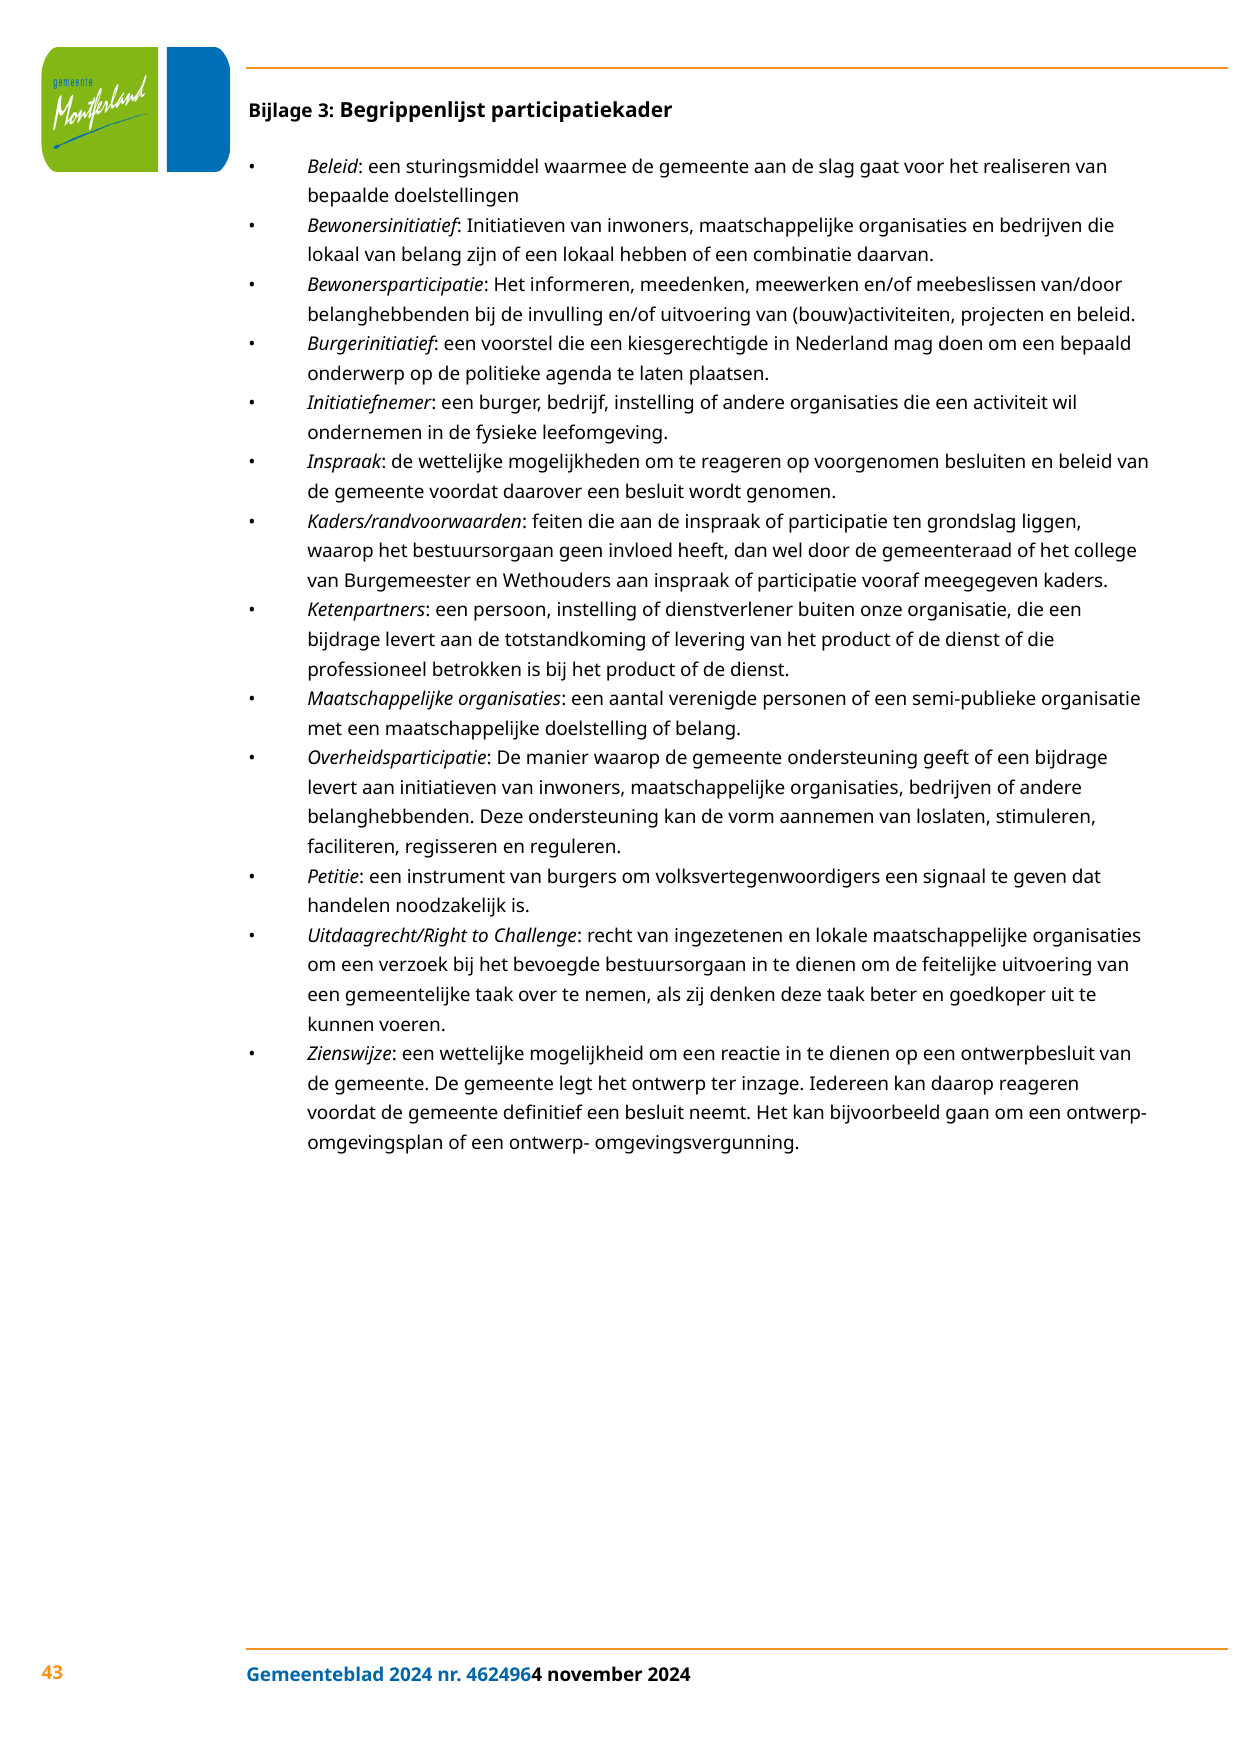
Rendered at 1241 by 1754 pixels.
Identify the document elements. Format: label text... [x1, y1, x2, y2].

list Inspraak: de wettelijke mogelijkheden om te reageren op voorgenomen besluiten en beleid van de gemeente voordat daarover een besluit wordt genomen. [248, 449, 1152, 504]
list Overheidsparticipatie: De manier waarop de gemeente ondersteuning geeft of een bijdrage levert aan initiatieven van inwoners, maatschappelijke organisaties, bedrijven of andere belanghebbenden. Deze ondersteuning kan de vorm aannemen van loslaten, stimuleren, faciliteren, regisseren en reguleren. [248, 744, 1152, 859]
list Initiatiefnemer: een burger, bedrijf, instelling of andere organisaties die een activiteit wil ondernemen in de fysieke leefomgeving. [248, 389, 1152, 445]
list Burgerinitiatief: een voorstel die een kiesgerechtigde in Nederland mag doen om een bepaald onderwerp op de politieke agenda te laten plaatsen. [248, 330, 1152, 386]
list Maatschappelijke organisaties: een aantal verenigde personen of een semi-publieke organisatie met een maatschappelijke doelstelling of belang. [248, 685, 1152, 741]
list Petitie: een instrument van burgers om volksvertegenwoordigers een signaal te geven dat handelen noodzakelijk is. [248, 863, 1152, 918]
picture [41, 47, 231, 172]
list Ketenpartners: een persoon, instelling of dienstverlener buiten onze organisatie, die een bijdrage levert aan de totstandkoming of levering van het product of de dienst of die professioneel betrokken is bij het product of de dienst. [248, 597, 1152, 682]
list Bewonersparticipatie: Het informeren, meedenken, meewerken en/of meebeslissen van/door belanghebbenden bij de invulling en/of uitvoering van (bouw)activiteiten, projecten en beleid. [248, 271, 1152, 327]
list Uitdaagrecht/Right to Challenge: recht van ingezetenen en lokale maatschappelijke organisaties om een verzoek bij het bevoegde bestuursorgaan in te dienen om de feitelijke uitvoering van een gemeentelijke taak over te nemen, als zij denken deze taak beter en goedkoper uit te kunnen voeren. [248, 922, 1152, 1037]
text Bijlage 3: Begrippenlijst participatiekader [248, 95, 1152, 123]
list Beleid: een sturingsmiddel waarmee de gemeente aan de slag gaat voor het realiseren van bepaalde doelstellingen [248, 153, 1152, 208]
list Bewonersinitiatief: Initiatieven van inwoners, maatschappelijke organisaties en bedrijven die lokaal van belang zijn of een lokaal hebben of een combinatie daarvan. [248, 212, 1152, 267]
list Kaders/randvoorwaarden: feiten die aan de inspraak of participatie ten grondslag liggen, waarop het bestuursorgaan geen invloed heeft, dan wel door de gemeenteraad of het college van Burgemeester en Wethouders aan inspraak of participatie vooraf meegegeven kaders. [248, 508, 1152, 593]
list Zienswijze: een wettelijke mogelijkheid om een reactie in te dienen op een ontwerpbesluit van de gemeente. De gemeente legt het ontwerp ter inzage. Iedereen kan daarop reageren voordat de gemeente definitief een besluit neemt. Het kan bijvoorbeeld gaan om een ontwerp-omgevingsplan of een ontwerp- omgevingsvergunning. [248, 1040, 1152, 1155]
